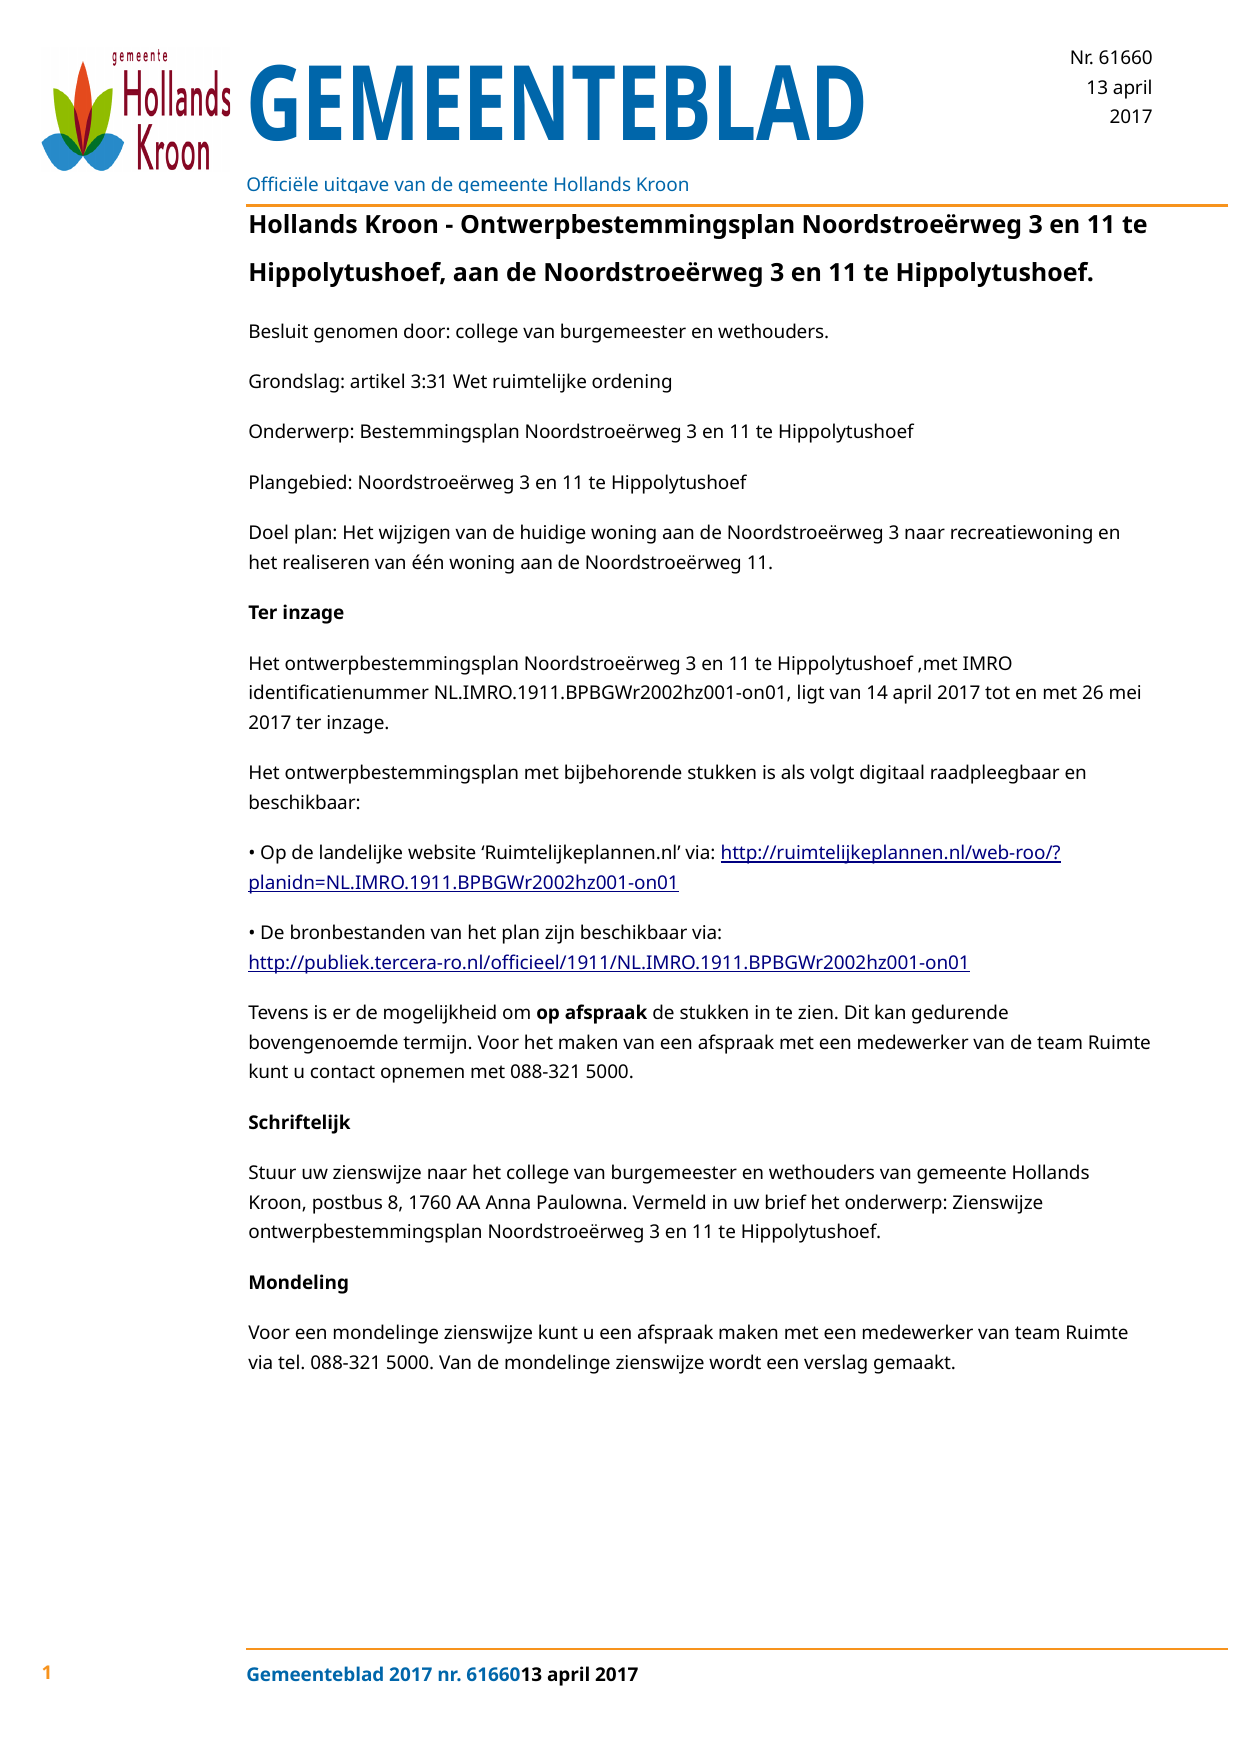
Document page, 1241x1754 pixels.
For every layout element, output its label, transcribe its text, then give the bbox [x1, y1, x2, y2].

text Het ontwerpbestemmingsplan met bijbehorende stukken is als volgt digitaal raadpleegbaar en beschikbaar: [248, 759, 1152, 815]
text Besluit genomen door: college van burgemeester en wethouders. [248, 318, 1152, 344]
picture [41, 47, 231, 172]
text Het ontwerpbestemmingsplan Noordstroeërweg 3 en 11 te Hippolytushoef ,met IMRO identificatienummer NL.IMRO.1911.BPBGWr2002hz001-on01, ligt van 14 april 2017 tot en met 26 mei 2017 ter inzage. [248, 650, 1152, 735]
text Doel plan: Het wijzigen van de huidige woning aan de Noordstroeërweg 3 naar recreatiewoning en het realiseren van één woning aan de Noordstroeërweg 11. [248, 519, 1152, 575]
text Grondslag: artikel 3:31 Wet ruimtelijke ordening [248, 368, 1152, 394]
text Hollands Kroon - Ontwerpbestemmingsplan Noordstroeërweg 3 en 11 te Hippolytushoef, aan de Noordstroeërweg 3 en 11 te Hippolytushoef. [248, 207, 1152, 288]
text Mondeling [248, 1269, 1152, 1295]
text Schriftelijk [248, 1109, 1152, 1135]
text • De bronbestanden van het plan zijn beschikbaar via: http://publiek.tercera-ro.nl/officieel/1911/NL.IMRO.1911.BPBGWr2002hz001-on01 [248, 919, 1152, 975]
text Voor een mondelinge zienswijze kunt u een afspraak maken met een medewerker van team Ruimte via tel. 088-321 5000. Van de mondelinge zienswijze wordt een verslag gemaakt. [248, 1319, 1152, 1375]
text • Op de landelijke website ‘Ruimtelijkeplannen.nl’ via: http://ruimtelijkeplannen.nl/web-roo/?planidn=NL.IMRO.1911.BPBGWr2002hz001-on01 [248, 839, 1152, 895]
text Plangebied: Noordstroeërweg 3 en 11 te Hippolytushoef [248, 469, 1152, 495]
text Stuur uw zienswijze naar het college van burgemeester en wethouders van gemeente Hollands Kroon, postbus 8, 1760 AA Anna Paulowna. Vermeld in uw brief het onderwerp: Zienswijze ontwerpbestemmingsplan Noordstroeërweg 3 en 11 te Hippolytushoef. [248, 1159, 1152, 1244]
text Onderwerp: Bestemmingsplan Noordstroeërweg 3 en 11 te Hippolytushoef [248, 419, 1152, 444]
text Tevens is er de mogelijkheid om op afspraak de stukken in te zien. Dit kan gedurende bovengenoemde termijn. Voor het maken van een afspraak met een medewerker van de team Ruimte kunt u contact opnemen met 088-321 5000. [248, 999, 1152, 1084]
text Ter inzage [248, 599, 1152, 625]
